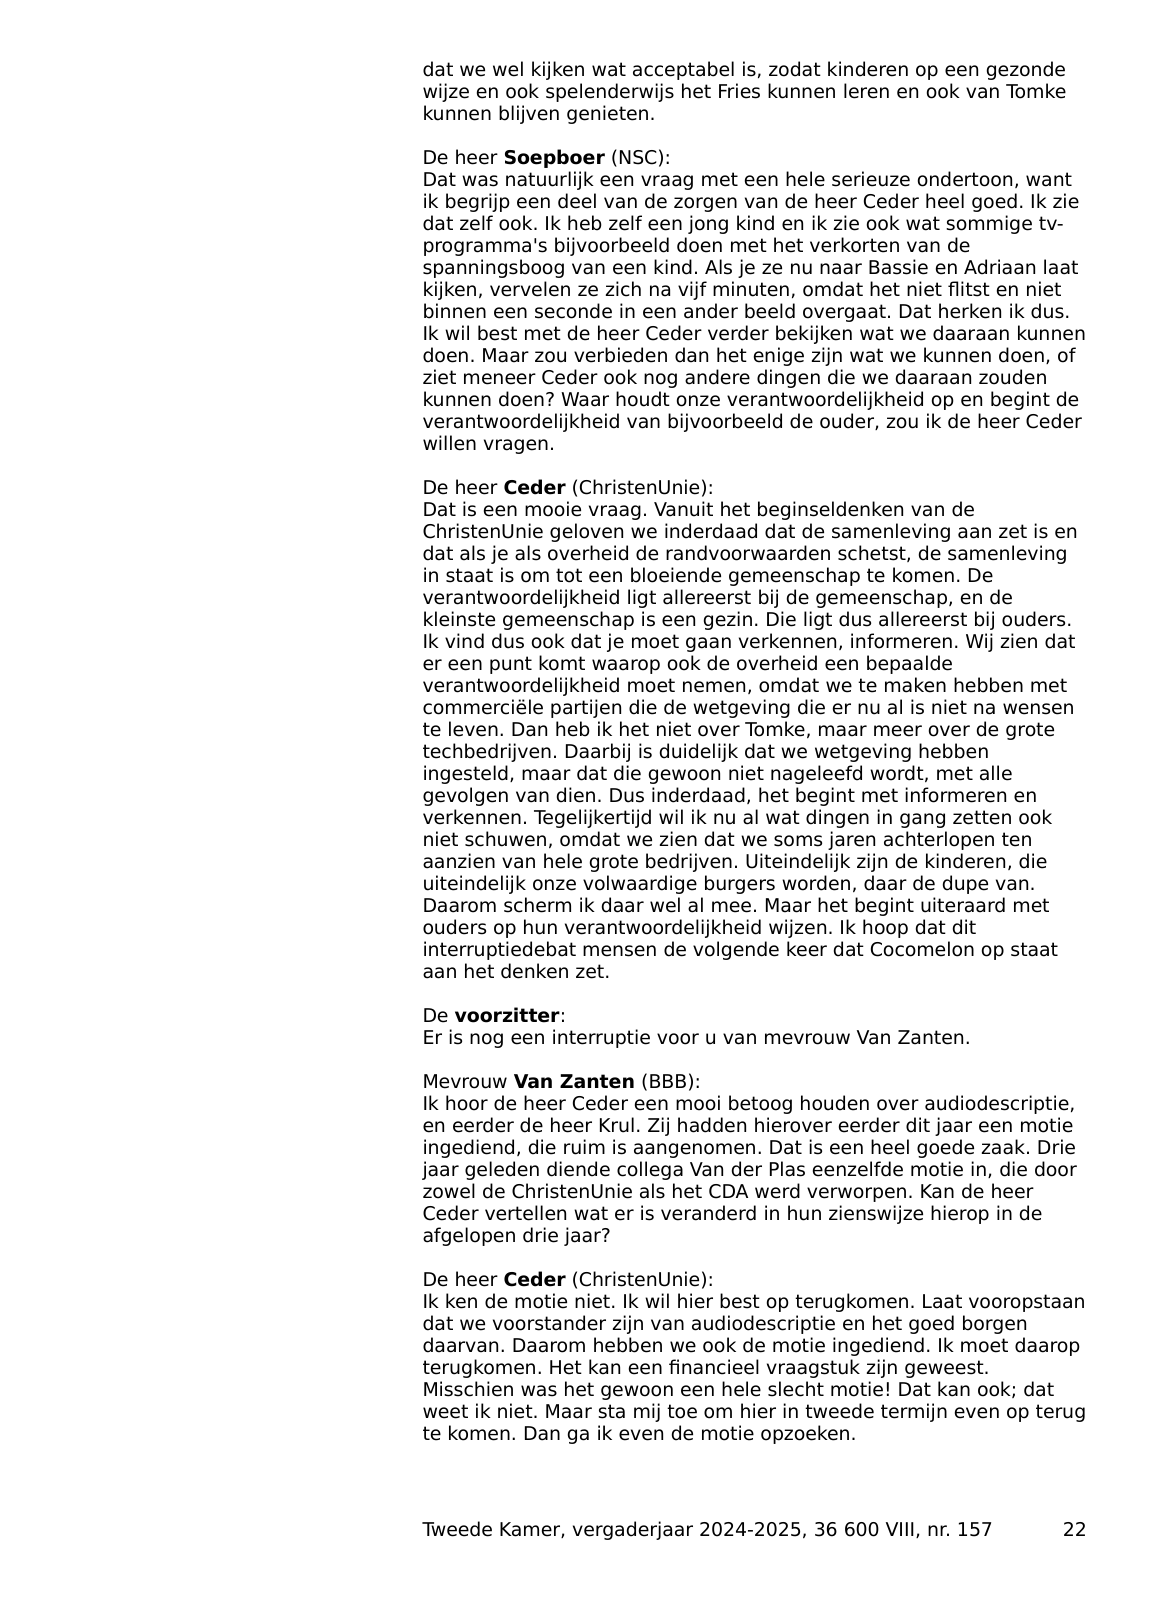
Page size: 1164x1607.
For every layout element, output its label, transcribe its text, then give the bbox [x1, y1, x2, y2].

text Ik hoor de heer Ceder een mooi betoog houden over audiodescriptie, en eerder de heer Krul. Zij hadden hierover eerder dit jaar een motie ingediend, die ruim is aangenomen. Dat is een heel goede zaak. Drie jaar geleden diende collega Van der Plas eenzelfde motie in, die door zowel de ChristenUnie als het CDA werd verworpen. Kan de heer Ceder vertellen wat er is veranderd in hun zienswijze hierop in de afgelopen drie jaar? [422, 1093, 1087, 1247]
text Dat was natuurlijk een vraag met een hele serieuze ondertoon, want ik begrijp een deel van de zorgen van de heer Ceder heel goed. Ik zie dat zelf ook. Ik heb zelf een jong kind en ik zie ook wat sommige tv-programma's bijvoorbeeld doen met het verkorten van de spanningsboog van een kind. Als je ze nu naar Bassie en Adriaan laat kijken, vervelen ze zich na vijf minuten, omdat het niet flitst en niet binnen een seconde in een ander beeld overgaat. Dat herken ik dus. Ik wil best met de heer Ceder verder bekijken wat we daaraan kunnen doen. Maar zou verbieden dan het enige zijn wat we kunnen doen, of ziet meneer Ceder ook nog andere dingen die we daaraan zouden kunnen doen? Waar houdt onze verantwoordelijkheid op en begint de verantwoordelijkheid van bijvoorbeeld de ouder, zou ik de heer Ceder willen vragen. [422, 169, 1087, 455]
text Ik ken de motie niet. Ik wil hier best op terugkomen. Laat vooropstaan dat we voorstander zijn van audiodescriptie en het goed borgen daarvan. Daarom hebben we ook de motie ingediend. Ik moet daarop terugkomen. Het kan een financieel vraagstuk zijn geweest. Misschien was het gewoon een hele slecht motie! Dat kan ook; dat weet ik niet. Maar sta mij toe om hier in tweede termijn even op terug te komen. Dan ga ik even de motie opzoeken. [422, 1291, 1087, 1445]
text De heer Ceder (ChristenUnie): [422, 477, 1087, 499]
text Mevrouw Van Zanten (BBB): [422, 1071, 1087, 1093]
text Dat is een mooie vraag. Vanuit het beginseldenken van de ChristenUnie geloven we inderdaad dat de samenleving aan zet is en dat als je als overheid de randvoorwaarden schetst, de samenleving in staat is om tot een bloeiende gemeenschap te komen. De verantwoordelijkheid ligt allereerst bij de gemeenschap, en de kleinste gemeenschap is een gezin. Die ligt dus allereerst bij ouders. Ik vind dus ook dat je moet gaan verkennen, informeren. Wij zien dat er een punt komt waarop ook de overheid een bepaalde verantwoordelijkheid moet nemen, omdat we te maken hebben met commerciële partijen die de wetgeving die er nu al is niet na wensen te leven. Dan heb ik het niet over Tomke, maar meer over de grote techbedrijven. Daarbij is duidelijk dat we wetgeving hebben ingesteld, maar dat die gewoon niet nageleefd wordt, met alle gevolgen van dien. Dus inderdaad, het begint met informeren en verkennen. Tegelijkertijd wil ik nu al wat dingen in gang zetten ook niet schuwen, omdat we zien dat we soms jaren achterlopen ten aanzien van hele grote bedrijven. Uiteindelijk zijn de kinderen, die uiteindelijk onze volwaardige burgers worden, daar de dupe van. Daarom scherm ik daar wel al mee. Maar het begint uiteraard met ouders op hun verantwoordelijkheid wijzen. Ik hoop dat dit interruptiedebat mensen de volgende keer dat Cocomelon op staat aan het denken zet. [422, 499, 1087, 983]
text Er is nog een interruptie voor u van mevrouw Van Zanten. [422, 1027, 1087, 1049]
text De heer Ceder (ChristenUnie): [422, 1269, 1087, 1291]
text dat we wel kijken wat acceptabel is, zodat kinderen op een gezonde wijze en ook spelenderwijs het Fries kunnen leren en ook van Tomke kunnen blijven genieten. [422, 59, 1087, 125]
text De voorzitter: [422, 1005, 1087, 1027]
text De heer Soepboer (NSC): [422, 147, 1087, 169]
